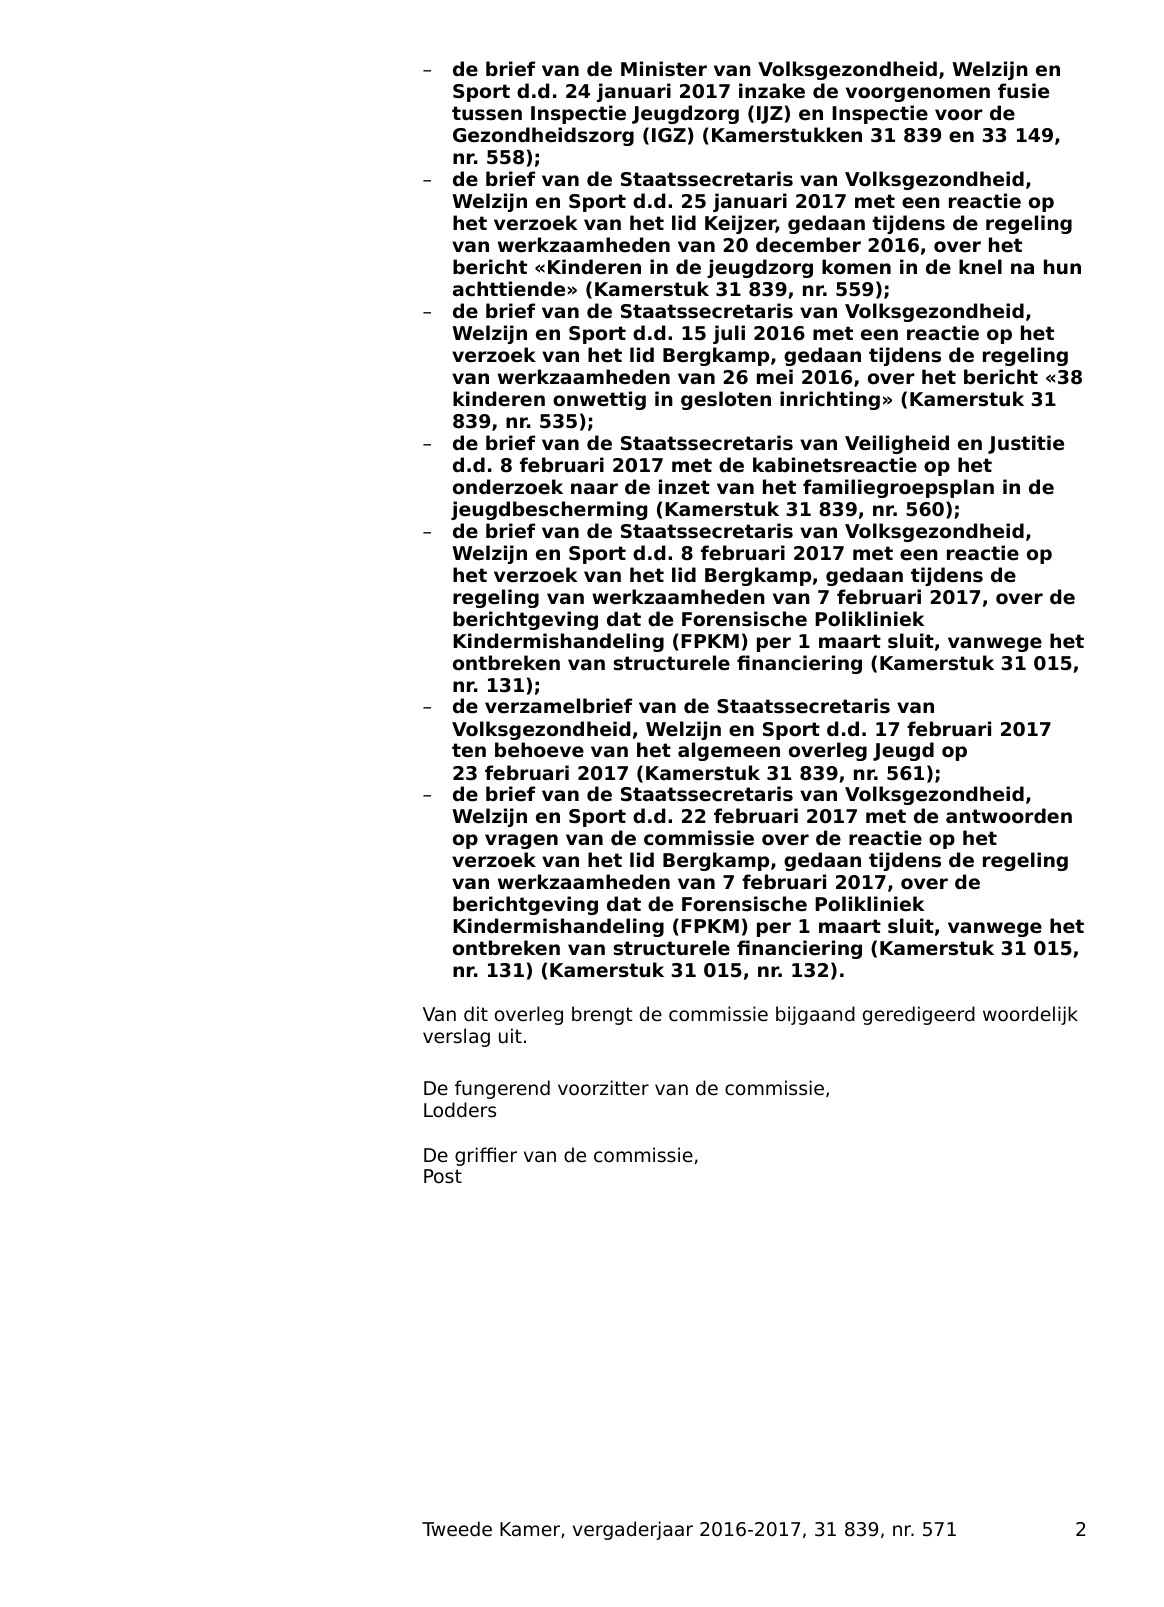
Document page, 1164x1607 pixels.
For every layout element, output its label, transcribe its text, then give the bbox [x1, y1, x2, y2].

text De griffier van de commissie, Post [422, 1144, 1087, 1188]
text De fungerend voorzitter van de commissie, Lodders [422, 1078, 1087, 1122]
text – de brief van de Minister van Volksgezondheid, Welzijn en Sport d.d. 24 januari 2017 inzake de voorgenomen fusie tussen Inspectie Jeugdzorg (IJZ) en Inspectie voor de Gezondheidszorg (IGZ) (Kamerstukken 31 839 en 33 149, nr. 558); [422, 59, 1087, 169]
text Van dit overleg brengt de commissie bijgaand geredigeerd woordelijk verslag uit. [422, 1004, 1087, 1048]
text – de verzamelbrief van de Staatssecretaris van Volksgezondheid, Welzijn en Sport d.d. 17 februari 2017 ten behoeve van het algemeen overleg Jeugd op 23 februari 2017 (Kamerstuk 31 839, nr. 561); [422, 696, 1087, 784]
text – de brief van de Staatssecretaris van Volksgezondheid, Welzijn en Sport d.d. 25 januari 2017 met een reactie op het verzoek van het lid Keijzer, gedaan tijdens de regeling van werkzaamheden van 20 december 2016, over het bericht «Kinderen in de jeugdzorg komen in de knel na hun achttiende» (Kamerstuk 31 839, nr. 559); [422, 169, 1087, 301]
text – de brief van de Staatssecretaris van Volksgezondheid, Welzijn en Sport d.d. 8 februari 2017 met een reactie op het verzoek van het lid Bergkamp, gedaan tijdens de regeling van werkzaamheden van 7 februari 2017, over de berichtgeving dat de Forensische Polikliniek Kindermishandeling (FPKM) per 1 maart sluit, vanwege het ontbreken van structurele financiering (Kamerstuk 31 015, nr. 131); [422, 521, 1087, 696]
text – de brief van de Staatssecretaris van Volksgezondheid, Welzijn en Sport d.d. 22 februari 2017 met de antwoorden op vragen van de commissie over de reactie op het verzoek van het lid Bergkamp, gedaan tijdens de regeling van werkzaamheden van 7 februari 2017, over de berichtgeving dat de Forensische Polikliniek Kindermishandeling (FPKM) per 1 maart sluit, vanwege het ontbreken van structurele financiering (Kamerstuk 31 015, nr. 131) (Kamerstuk 31 015, nr. 132). [422, 784, 1087, 982]
text – de brief van de Staatssecretaris van Veiligheid en Justitie d.d. 8 februari 2017 met de kabinetsreactie op het onderzoek naar de inzet van het familiegroepsplan in de jeugdbescherming (Kamerstuk 31 839, nr. 560); [422, 433, 1087, 521]
text – de brief van de Staatssecretaris van Volksgezondheid, Welzijn en Sport d.d. 15 juli 2016 met een reactie op het verzoek van het lid Bergkamp, gedaan tijdens de regeling van werkzaamheden van 26 mei 2016, over het bericht «38 kinderen onwettig in gesloten inrichting» (Kamerstuk 31 839, nr. 535); [422, 301, 1087, 433]
